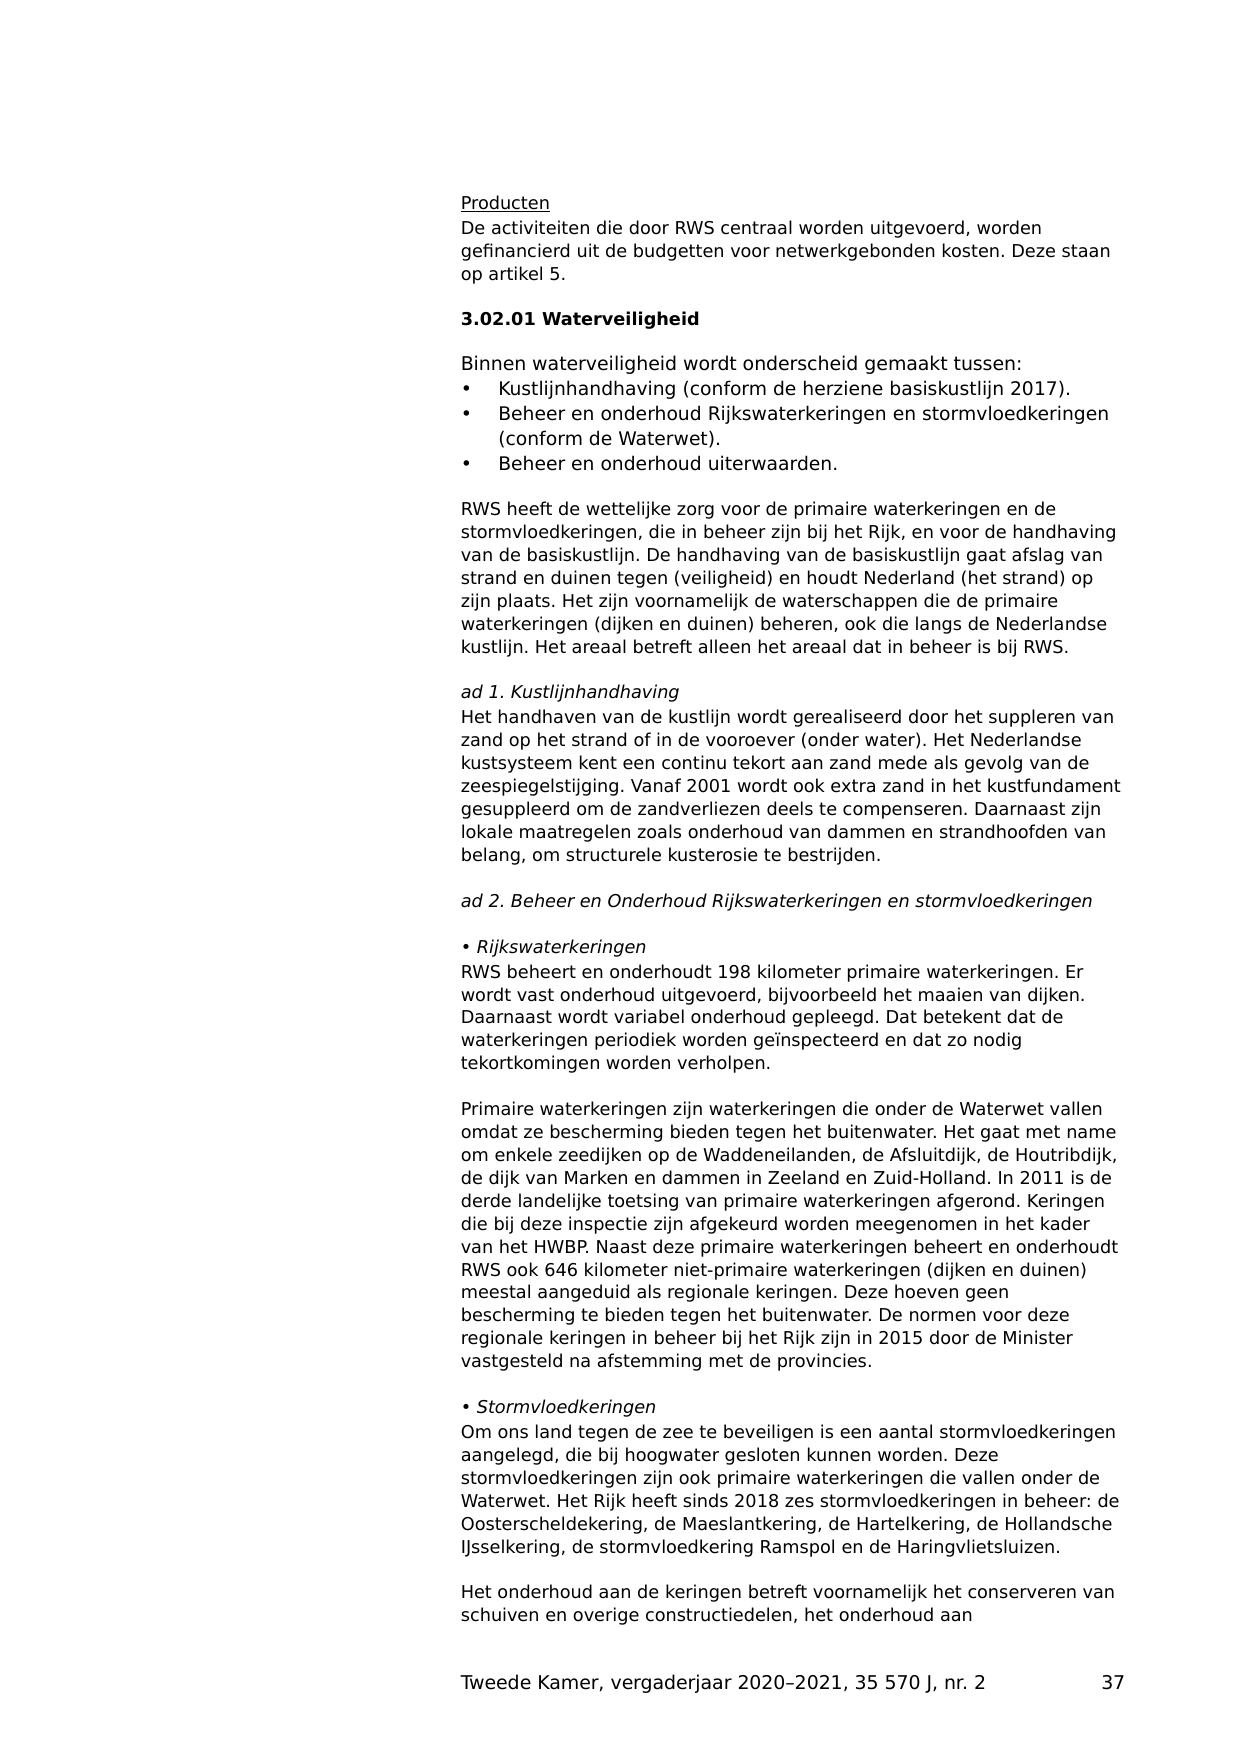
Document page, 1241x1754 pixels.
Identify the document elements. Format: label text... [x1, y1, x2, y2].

text ad 1. Kustlijnhandhaving [461, 681, 1125, 703]
text Primaire waterkeringen zijn waterkeringen die onder de Waterwet vallen omdat ze bescherming bieden tegen het buitenwater. Het gaat met name om enkele zeedijken op de Waddeneilanden, de Afsluitdijk, de Houtribdijk, de dijk van Marken en dammen in Zeeland en Zuid-Holland. In 2011 is de derde landelijke toetsing van primaire waterkeringen afgerond. Keringen die bij deze inspectie zijn afgekeurd worden meegenomen in het kader van het HWBP. Naast deze primaire waterkeringen beheert en onderhoudt RWS ook 646 kilometer niet-primaire waterkeringen (dijken en duinen) meestal aangeduid als regionale keringen. Deze hoeven geen bescherming te bieden tegen het buitenwater. De normen voor deze regionale keringen in beheer bij het Rijk zijn in 2015 door de Minister vastgesteld na afstemming met de provincies. [461, 1097, 1125, 1372]
list Kustlijnhandhaving (conform de herziene basiskustlijn 2017). [461, 375, 1125, 400]
list Beheer en onderhoud Rijkswaterkeringen en stormvloedkeringen (conform de Waterwet). [461, 400, 1125, 450]
text Binnen waterveiligheid wordt onderscheid gemaakt tussen: [461, 353, 1125, 375]
text RWS heeft de wettelijke zorg voor de primaire waterkeringen en de stormvloedkeringen, die in beheer zijn bij het Rijk, en voor de handhaving van de basiskustlijn. De handhaving van de basiskustlijn gaat afslag van strand en duinen tegen (veiligheid) en houdt Nederland (het strand) op zijn plaats. Het zijn voornamelijk de waterschappen die de primaire waterkeringen (dijken en duinen) beheren, ook die langs de Nederlandse kustlijn. Het areaal betreft alleen het areaal dat in beheer is bij RWS. [461, 497, 1125, 658]
text • Rijkswaterkeringen [461, 935, 1125, 958]
text 3.02.01 Waterveiligheid [461, 307, 1125, 330]
text De activiteiten die door RWS centraal worden uitgevoerd, worden gefinancierd uit de budgetten voor netwerkgebonden kosten. Deze staan op artikel 5. [461, 216, 1125, 284]
text Het onderhoud aan de keringen betreft voornamelijk het conserveren van schuiven en overige constructiedelen, het onderhoud aan [461, 1581, 1125, 1626]
text Het handhaven van de kustlijn wordt gerealiseerd door het suppleren van zand op het strand of in de vooroever (onder water). Het Nederlandse kustsysteem kent een continu tekort aan zand mede als gevolg van de zeespiegelstijging. Vanaf 2001 wordt ook extra zand in het kustfundament gesuppleerd om de zandverliezen deels te compenseren. Daarnaast zijn lokale maatregelen zoals onderhoud van dammen en strandhoofden van belang, om structurele kusterosie te bestrijden. [461, 706, 1125, 866]
text ad 2. Beheer en Onderhoud Rijkswaterkeringen en stormvloedkeringen [461, 889, 1125, 912]
text • Stormvloedkeringen [461, 1395, 1125, 1418]
text RWS beheert en onderhoudt 198 kilometer primaire waterkeringen. Er wordt vast onderhoud uitgevoerd, bijvoorbeeld het maaien van dijken. Daarnaast wordt variabel onderhoud gepleegd. Dat betekent dat de waterkeringen periodiek worden geïnspecteerd en dat zo nodig tekortkomingen worden verholpen. [461, 960, 1125, 1074]
text Om ons land tegen de zee te beveiligen is een aantal stormvloedkeringen aangelegd, die bij hoogwater gesloten kunnen worden. Deze stormvloedkeringen zijn ook primaire waterkeringen die vallen onder de Waterwet. Het Rijk heeft sinds 2018 zes stormvloedkeringen in beheer: de Oosterscheldekering, de Maeslantkering, de Hartelkering, de Hollandsche IJsselkering, de stormvloedkering Ramspol en de Haringvlietsluizen. [461, 1420, 1125, 1558]
text Producten [461, 191, 1125, 214]
list Beheer en onderhoud uiterwaarden. [461, 450, 1125, 475]
